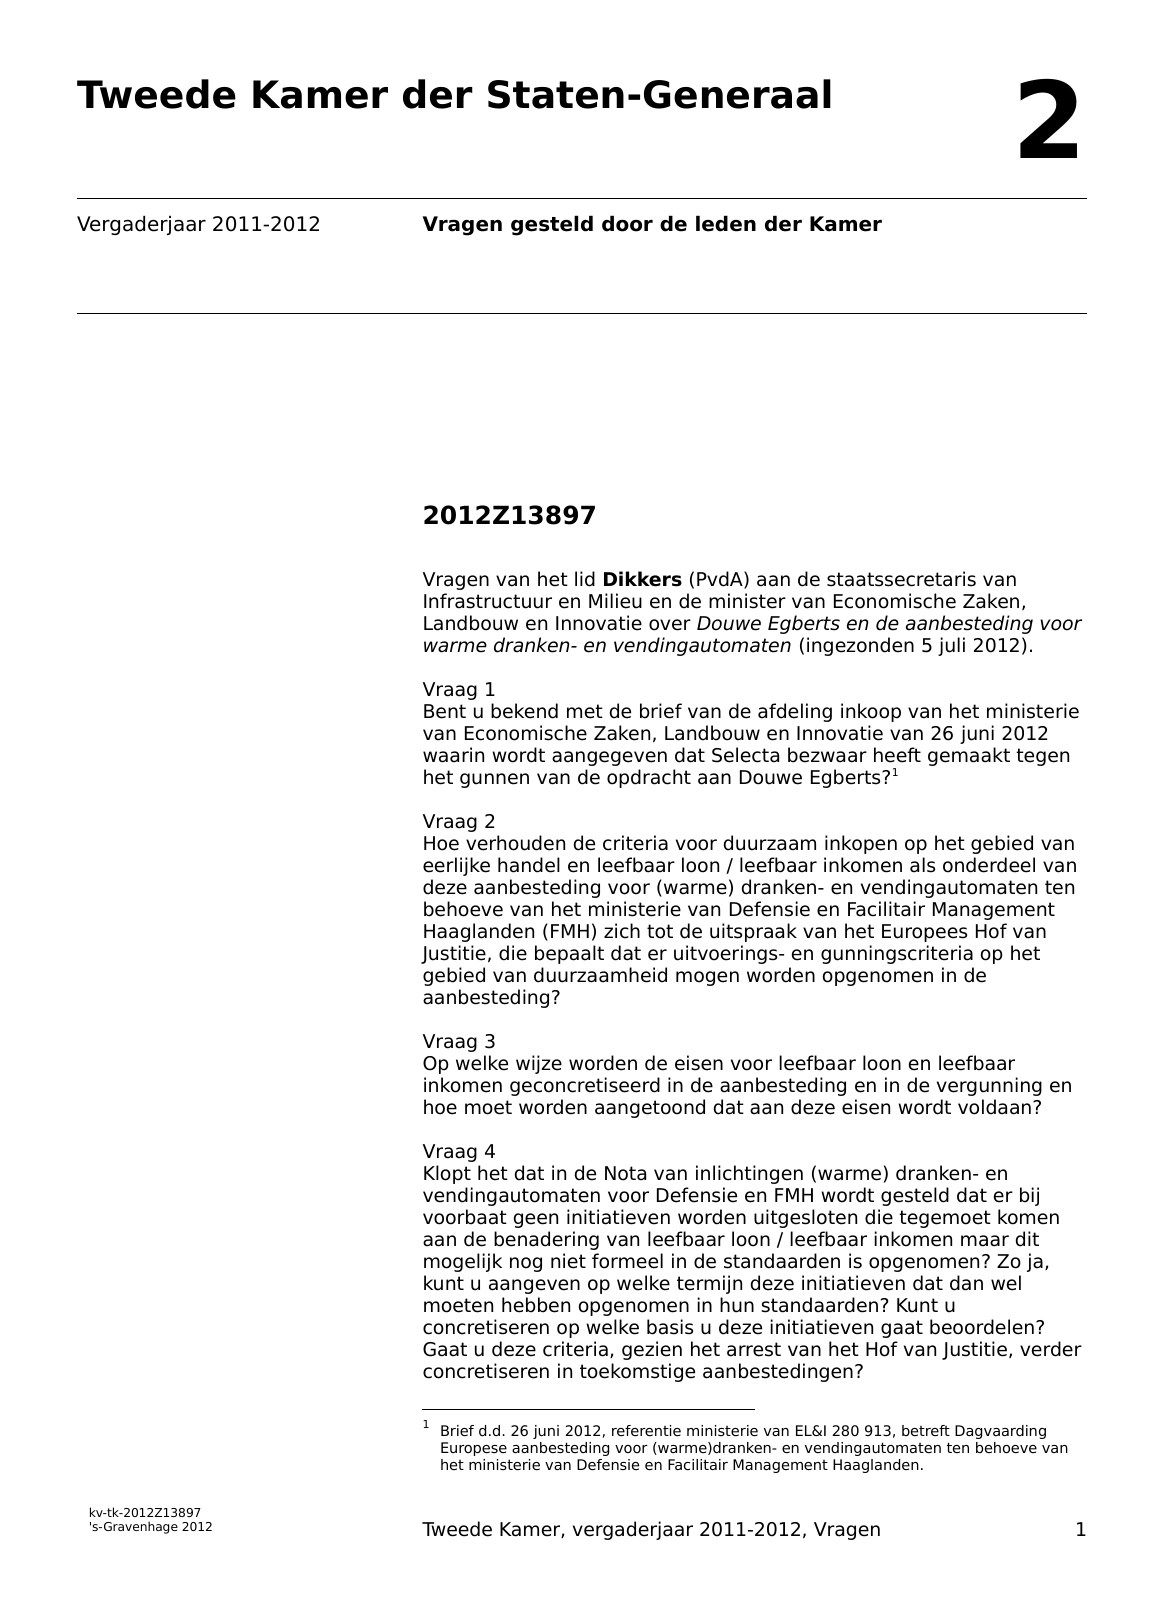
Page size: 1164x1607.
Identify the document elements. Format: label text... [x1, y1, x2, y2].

text Vraag 1 [422, 679, 1087, 701]
text Vraag 3 [422, 1031, 1087, 1053]
text Vragen van het lid Dikkers (PvdA) aan de staatssecretaris van Infrastructuur en Milieu en de minister van Economische Zaken, Landbouw en Innovatie over Douwe Egberts en de aanbesteding voor warme dranken- en vendingautomaten (ingezonden 5 juli 2012). [422, 569, 1087, 657]
text Vraag 4 [422, 1141, 1087, 1163]
text kv-tk-2012Z13897 [88, 1506, 323, 1520]
text Hoe verhouden de criteria voor duurzaam inkopen op het gebied van eerlijke handel en leefbaar loon / leefbaar inkomen als onderdeel van deze aanbesteding voor (warme) dranken- en vendingautomaten ten behoeve van het ministerie van Defensie en Facilitair Management Haaglanden (FMH) zich tot de uitspraak van het Europees Hof van Justitie, die bepaalt dat er uitvoerings- en gunningscriteria op het gebied van duurzaamheid mogen worden opgenomen in de aanbesteding? [422, 833, 1087, 1009]
table_header 2 [886, 59, 1087, 198]
text 's-Gravenhage 2012 [88, 1520, 323, 1534]
text Op welke wijze worden de eisen voor leefbaar loon en leefbaar inkomen geconcretiseerd in de aanbesteding en in de vergunning en hoe moet worden aangetoond dat aan deze eisen wordt voldaan? [422, 1053, 1087, 1119]
table_cell Vragen gesteld door de leden der Kamer [422, 199, 1087, 313]
text Vraag 2 [422, 811, 1087, 833]
table_cell Vergaderjaar 2011-2012 [77, 199, 422, 313]
text Brief d.d. 26 juni 2012, referentie ministerie van EL&I 280 913, betreft Dagvaarding Europese aanbesteding voor (warme)dranken- en vendingautomaten ten behoeve van het ministerie van Defensie en Facilitair Management Haaglanden. [422, 1418, 1087, 1474]
text Klopt het dat in de Nota van inlichtingen (warme) dranken- en vendingautomaten voor Defensie en FMH wordt gesteld dat er bij voorbaat geen initiatieven worden uitgesloten die tegemoet komen aan de benadering van leefbaar loon / leefbaar inkomen maar dit mogelijk nog niet formeel in de standaarden is opgenomen? Zo ja, kunt u aangeven op welke termijn deze initiatieven dat dan wel moeten hebben opgenomen in hun standaarden? Kunt u concretiseren op welke basis u deze initiatieven gaat beoordelen? Gaat u deze criteria, gezien het arrest van het Hof van Justitie, verder concretiseren in toekomstige aanbestedingen? [422, 1163, 1087, 1383]
table_header Tweede Kamer der Staten-Generaal [77, 59, 886, 198]
text Bent u bekend met de brief van de afdeling inkoop van het ministerie van Economische Zaken, Landbouw en Innovatie van 26 juni 2012 waarin wordt aangegeven dat Selecta bezwaar heeft gemaakt tegen het gunnen van de opdracht aan Douwe Egberts? [422, 701, 1087, 789]
text 2012Z13897 [422, 501, 1087, 531]
